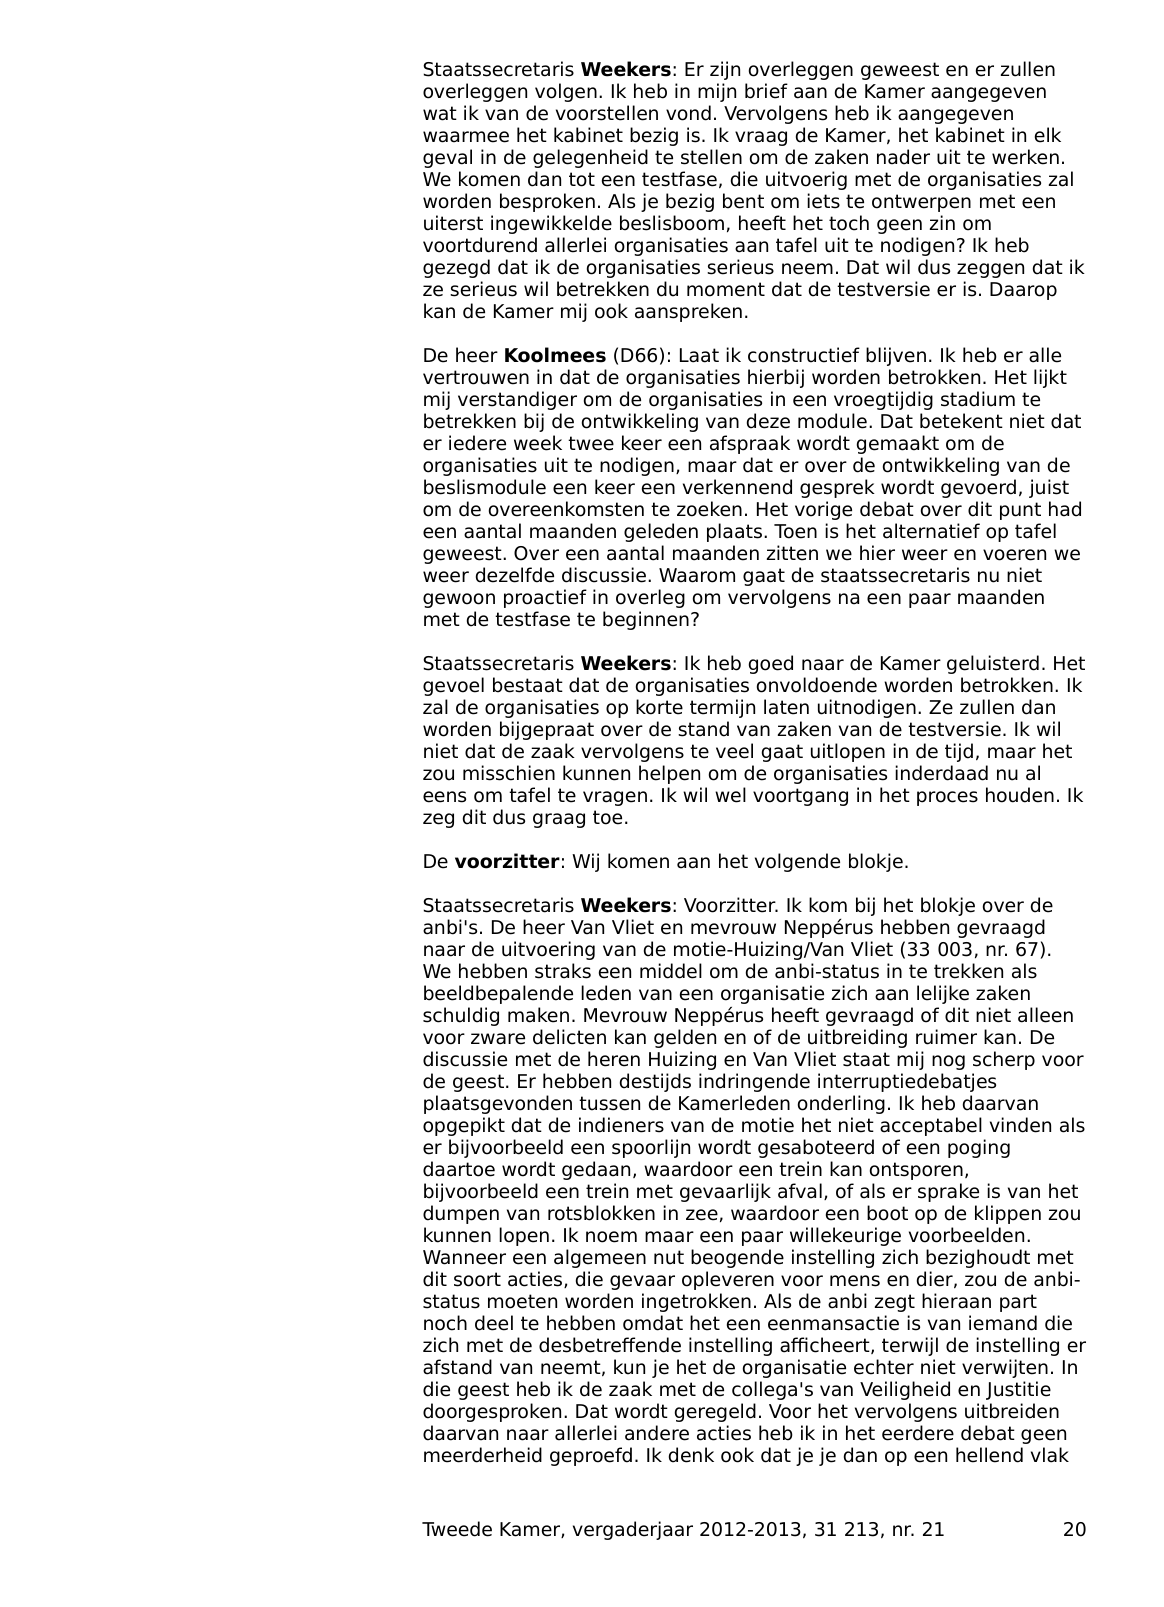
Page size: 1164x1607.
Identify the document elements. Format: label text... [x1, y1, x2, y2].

text Staatssecretaris Weekers: Er zijn overleggen geweest en er zullen overleggen volgen. Ik heb in mijn brief aan de Kamer aangegeven wat ik van de voorstellen vond. Vervolgens heb ik aangegeven waarmee het kabinet bezig is. Ik vraag de Kamer, het kabinet in elk geval in de gelegenheid te stellen om de zaken nader uit te werken. We komen dan tot een testfase, die uitvoerig met de organisaties zal worden besproken. Als je bezig bent om iets te ontwerpen met een uiterst ingewikkelde beslisboom, heeft het toch geen zin om voortdurend allerlei organisaties aan tafel uit te nodigen? Ik heb gezegd dat ik de organisaties serieus neem. Dat wil dus zeggen dat ik ze serieus wil betrekken du moment dat de testversie er is. Daarop kan de Kamer mij ook aanspreken. [422, 59, 1087, 323]
text Staatssecretaris Weekers: Ik heb goed naar de Kamer geluisterd. Het gevoel bestaat dat de organisaties onvoldoende worden betrokken. Ik zal de organisaties op korte termijn laten uitnodigen. Ze zullen dan worden bijgepraat over de stand van zaken van de testversie. Ik wil niet dat de zaak vervolgens te veel gaat uitlopen in de tijd, maar het zou misschien kunnen helpen om de organisaties inderdaad nu al eens om tafel te vragen. Ik wil wel voortgang in het proces houden. Ik zeg dit dus graag toe. [422, 653, 1087, 829]
text De heer Koolmees (D66): Laat ik constructief blijven. Ik heb er alle vertrouwen in dat de organisaties hierbij worden betrokken. Het lijkt mij verstandiger om de organisaties in een vroegtijdig stadium te betrekken bij de ontwikkeling van deze module. Dat betekent niet dat er iedere week twee keer een afspraak wordt gemaakt om de organisaties uit te nodigen, maar dat er over de ontwikkeling van de beslismodule een keer een verkennend gesprek wordt gevoerd, juist om de overeenkomsten te zoeken. Het vorige debat over dit punt had een aantal maanden geleden plaats. Toen is het alternatief op tafel geweest. Over een aantal maanden zitten we hier weer en voeren we weer dezelfde discussie. Waarom gaat de staatssecretaris nu niet gewoon proactief in overleg om vervolgens na een paar maanden met de testfase te beginnen? [422, 345, 1087, 631]
text De voorzitter: Wij komen aan het volgende blokje. [422, 851, 1087, 873]
text Staatssecretaris Weekers: Voorzitter. Ik kom bij het blokje over de anbi's. De heer Van Vliet en mevrouw Neppérus hebben gevraagd naar de uitvoering van de motie-Huizing/Van Vliet (33 003, nr. 67). We hebben straks een middel om de anbi-status in te trekken als beeldbepalende leden van een organisatie zich aan lelijke zaken schuldig maken. Mevrouw Neppérus heeft gevraagd of dit niet alleen voor zware delicten kan gelden en of de uitbreiding ruimer kan. De discussie met de heren Huizing en Van Vliet staat mij nog scherp voor de geest. Er hebben destijds indringende interruptiedebatjes plaatsgevonden tussen de Kamerleden onderling. Ik heb daarvan opgepikt dat de indieners van de motie het niet acceptabel vinden als er bijvoorbeeld een spoorlijn wordt gesaboteerd of een poging daartoe wordt gedaan, waardoor een trein kan ontsporen, bijvoorbeeld een trein met gevaarlijk afval, of als er sprake is van het dumpen van rotsblokken in zee, waardoor een boot op de klippen zou kunnen lopen. Ik noem maar een paar willekeurige voorbeelden. Wanneer een algemeen nut beogende instelling zich bezighoudt met dit soort acties, die gevaar opleveren voor mens en dier, zou de anbi-status moeten worden ingetrokken. Als de anbi zegt hieraan part noch deel te hebben omdat het een eenmansactie is van iemand die zich met de desbetreffende instelling afficheert, terwijl de instelling er afstand van neemt, kun je het de organisatie echter niet verwijten. In die geest heb ik de zaak met de collega's van Veiligheid en Justitie doorgesproken. Dat wordt geregeld. Voor het vervolgens uitbreiden daarvan naar allerlei andere acties heb ik in het eerdere debat geen meerderheid geproefd. Ik denk ook dat je je dan op een hellend vlak [422, 895, 1087, 1467]
